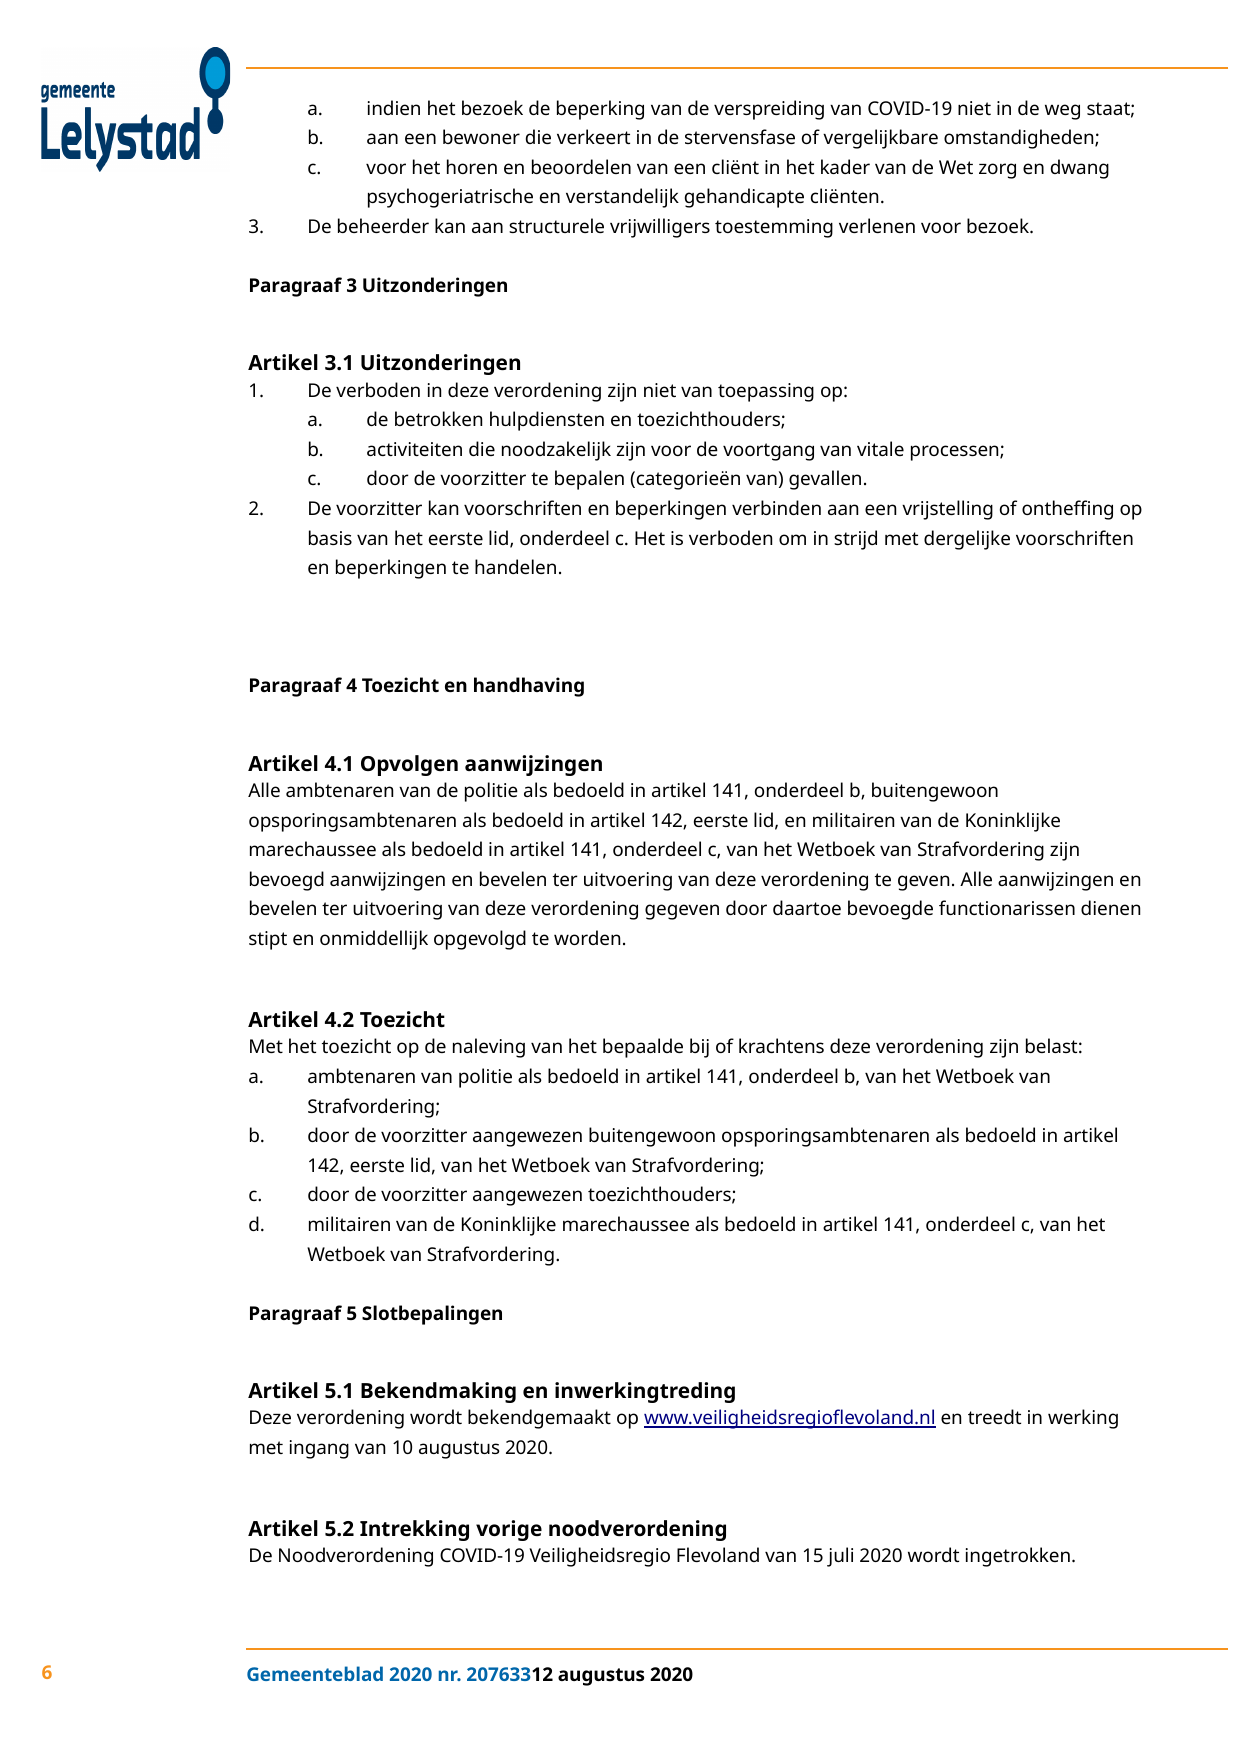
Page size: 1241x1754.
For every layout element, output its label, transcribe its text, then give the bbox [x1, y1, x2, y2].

list door de voorzitter aangewezen buitengewoon opsporingsambtenaren als bedoeld in artikel 142, eerste lid, van het Wetboek van Strafvordering; [248, 1122, 1152, 1178]
list de betrokken hulpdiensten en toezichthouders; [307, 406, 1152, 432]
picture [41, 47, 231, 172]
text Paragraaf 5 Slotbepalingen [248, 1300, 1152, 1326]
list De beheerder kan aan structurele vrijwilligers toestemming verlenen voor bezoek. [248, 213, 1152, 239]
list voor het horen en beoordelen van een cliënt in het kader van de Wet zorg en dwang psychogeriatrische en verstandelijk gehandicapte cliënten. [307, 154, 1152, 209]
text Artikel 5.1 Bekendmaking en inwerkingtreding [248, 1376, 1152, 1404]
text Artikel 5.2 Intrekking vorige noodverordening [248, 1514, 1152, 1542]
text Alle ambtenaren van de politie als bedoeld in artikel 141, onderdeel b, buitengewoon opsporingsambtenaren als bedoeld in artikel 142, eerste lid, en militairen van de Koninklijke marechaussee als bedoeld in artikel 141, onderdeel c, van het Wetboek van Strafvordering zijn bevoegd aanwijzingen en bevelen ter uitvoering van deze verordening te geven. Alle aanwijzingen en bevelen ter uitvoering van deze verordening gegeven door daartoe bevoegde functionarissen dienen stipt en onmiddellijk opgevolgd te worden. [248, 777, 1152, 951]
text Artikel 4.1 Opvolgen aanwijzingen [248, 749, 1152, 777]
list De voorzitter kan voorschriften en beperkingen verbinden aan een vrijstelling of ontheffing op basis van het eerste lid, onderdeel c. Het is verboden om in strijd met dergelijke voorschriften en beperkingen te handelen. [248, 495, 1152, 580]
list ambtenaren van politie als bedoeld in artikel 141, onderdeel b, van het Wetboek van Strafvordering; [248, 1063, 1152, 1118]
text Artikel 4.2 Toezicht [248, 1005, 1152, 1034]
list De verboden in deze verordening zijn niet van toepassing op: [248, 377, 1152, 403]
text Artikel 3.1 Uitzonderingen [248, 348, 1152, 377]
list aan een bewoner die verkeert in de stervensfase of vergelijkbare omstandigheden; [307, 124, 1152, 150]
text Paragraaf 4 Toezicht en handhaving [248, 673, 1152, 698]
list activiteiten die noodzakelijk zijn voor de voortgang van vitale processen; [307, 436, 1152, 462]
list door de voorzitter te bepalen (categorieën van) gevallen. [307, 466, 1152, 491]
text Paragraaf 3 Uitzonderingen [248, 272, 1152, 298]
text Deze verordening wordt bekendgemaakt op www.veiligheidsregioflevoland.nl en treedt in werking met ingang van 10 augustus 2020. [248, 1404, 1152, 1460]
list indien het bezoek de beperking van de verspreiding van COVID-19 niet in de weg staat; [307, 95, 1152, 121]
list militairen van de Koninklijke marechaussee als bedoeld in artikel 141, onderdeel c, van het Wetboek van Strafvordering. [248, 1211, 1152, 1266]
list door de voorzitter aangewezen toezichthouders; [248, 1182, 1152, 1207]
text De Noodverordening COVID-19 Veiligheidsregio Flevoland van 15 juli 2020 wordt ingetrokken. [248, 1542, 1152, 1568]
text Met het toezicht op de naleving van het bepaalde bij of krachtens deze verordening zijn belast: [248, 1034, 1152, 1059]
